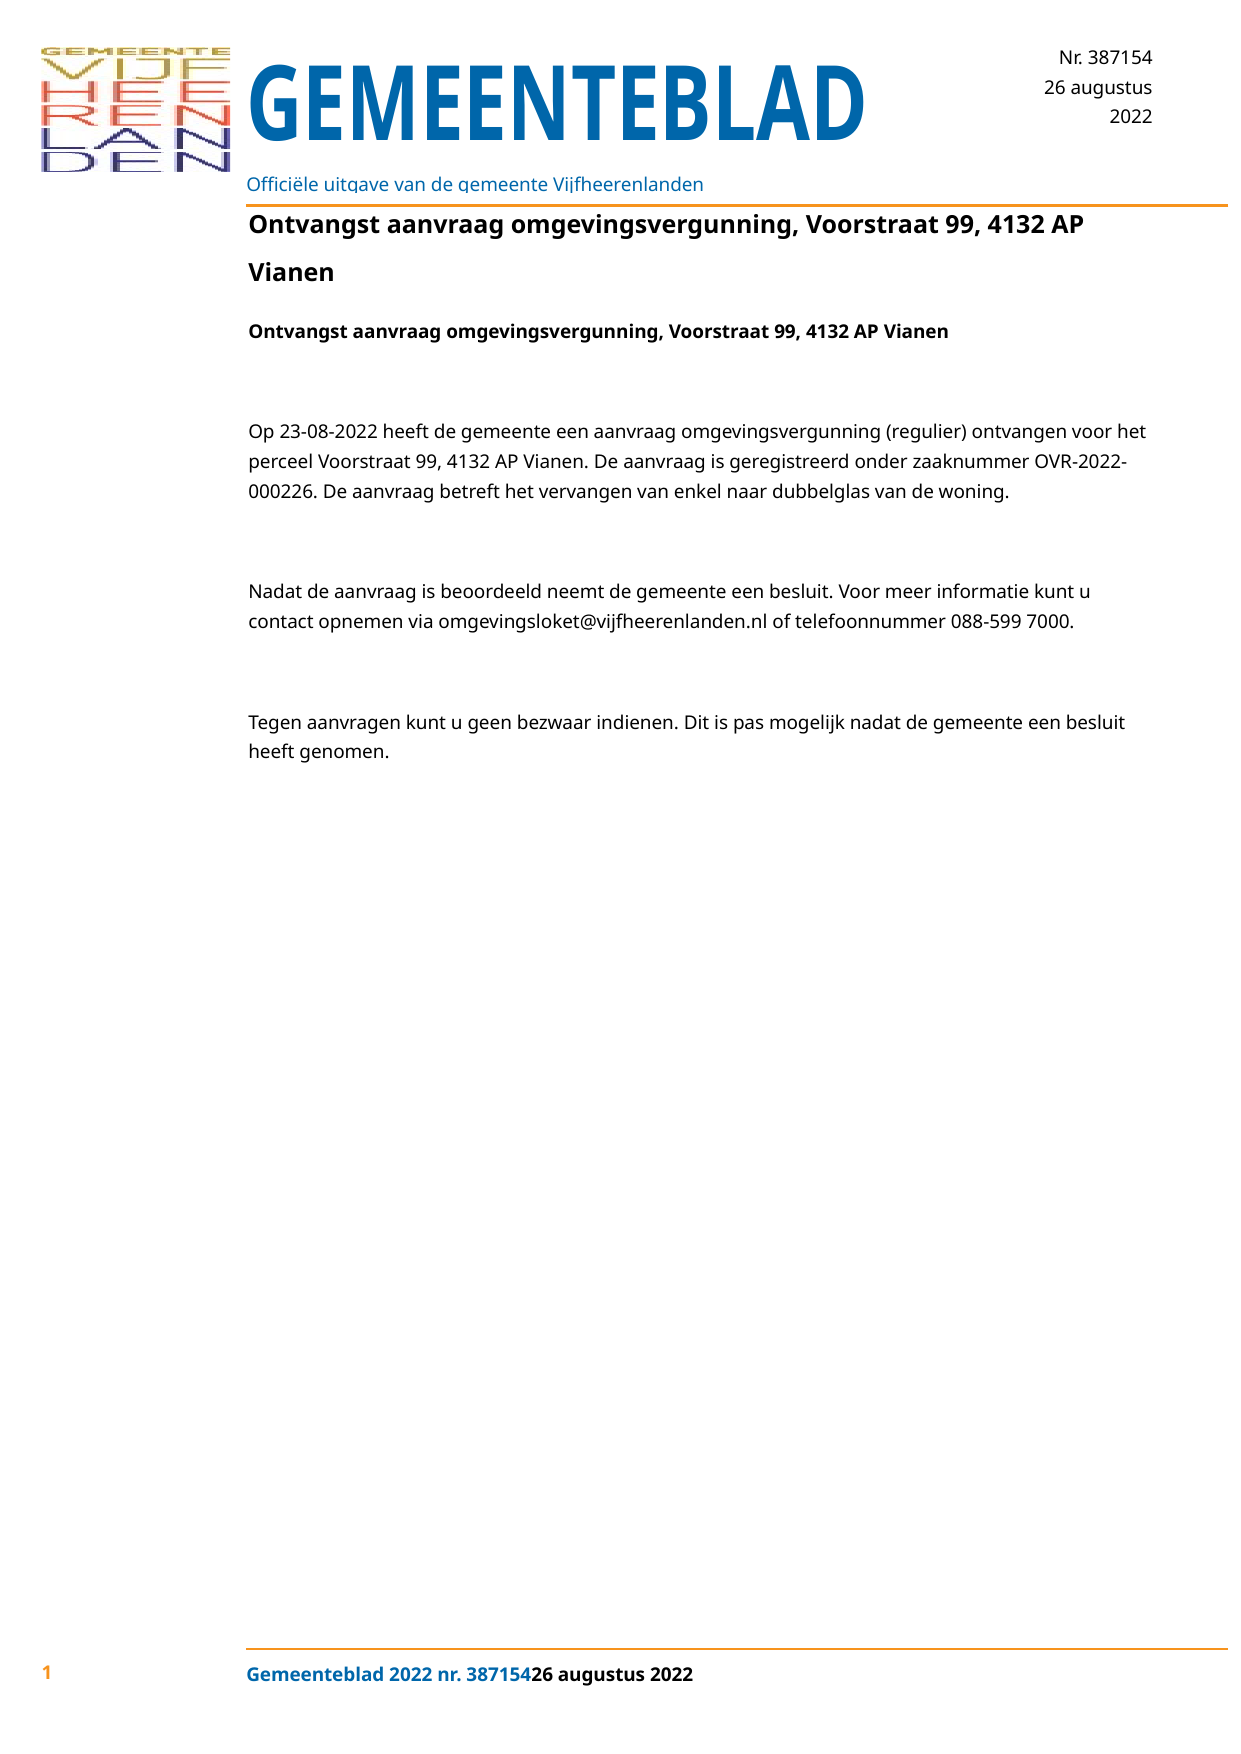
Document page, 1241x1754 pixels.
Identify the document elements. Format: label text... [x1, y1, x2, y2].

text Op 23-08-2022 heeft de gemeente een aanvraag omgevingsvergunning (regulier) ontvangen voor het perceel Voorstraat 99, 4132 AP Vianen. De aanvraag is geregistreerd onder zaaknummer OVR-2022-000226. De aanvraag betreft het vervangen van enkel naar dubbelglas van de woning. [248, 419, 1152, 504]
text Tegen aanvragen kunt u geen bezwaar indienen. Dit is pas mogelijk nadat de gemeente een besluit heeft genomen. [248, 709, 1152, 764]
text Ontvangst aanvraag omgevingsvergunning, Voorstraat 99, 4132 AP Vianen [248, 318, 1152, 344]
text Nadat de aanvraag is beoordeeld neemt de gemeente een besluit. Voor meer informatie kunt u contact opnemen via omgevingsloket@vijfheerenlanden.nl of telefoonnummer 088-599 7000. [248, 579, 1152, 634]
text Ontvangst aanvraag omgevingsvergunning, Voorstraat 99, 4132 AP Vianen [248, 207, 1152, 288]
picture [41, 47, 231, 172]
